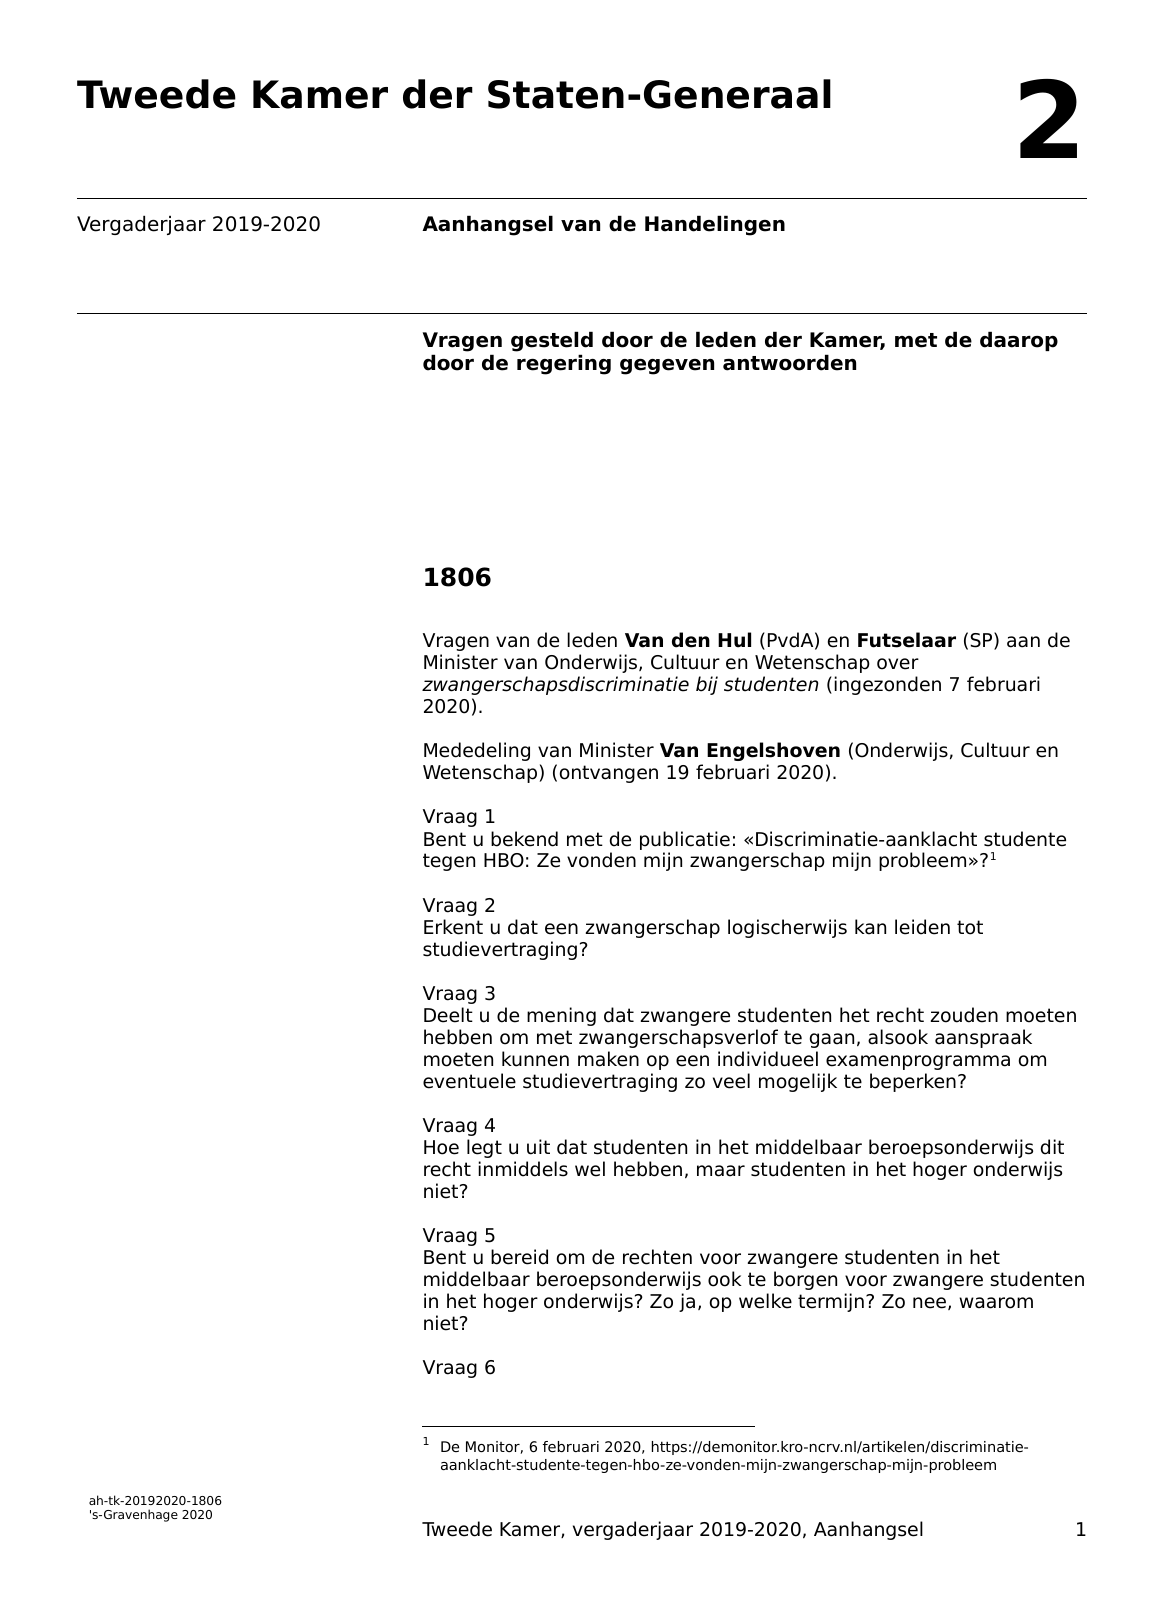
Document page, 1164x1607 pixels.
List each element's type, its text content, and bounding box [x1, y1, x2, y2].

text Erkent u dat een zwangerschap logischerwijs kan leiden tot studievertraging? [422, 917, 1087, 961]
text Vraag 3 [422, 983, 1087, 1005]
table_cell Vragen gesteld door de leden der Kamer, met de daarop door de regering gegeven antwoorden [422, 314, 1087, 375]
text Vraag 5 [422, 1225, 1087, 1247]
text Hoe legt u uit dat studenten in het middelbaar beroepsonderwijs dit recht inmiddels wel hebben, maar studenten in het hoger onderwijs niet? [422, 1137, 1087, 1203]
text Bent u bekend met de publicatie: «Discriminatie-aanklacht studente tegen HBO: Ze vonden mijn zwangerschap mijn probleem»? [422, 828, 1087, 872]
table_header 2 [886, 59, 1087, 198]
text Vraag 4 [422, 1115, 1087, 1137]
text Vraag 6 [422, 1357, 1087, 1379]
text Vraag 2 [422, 894, 1087, 917]
table_header Tweede Kamer der Staten-Generaal [77, 59, 886, 198]
table_cell Vergaderjaar 2019-2020 [77, 199, 422, 313]
text Mededeling van Minister Van Engelshoven (Onderwijs, Cultuur en Wetenschap) (ontvangen 19 februari 2020). [422, 740, 1087, 784]
text Vragen van de leden Van den Hul (PvdA) en Futselaar (SP) aan de Minister van Onderwijs, Cultuur en Wetenschap over zwangerschapsdiscriminatie bij studenten (ingezonden 7 februari 2020). [422, 630, 1087, 718]
table_cell Aanhangsel van de Handelingen [422, 199, 1087, 313]
text De Monitor, 6 februari 2020, https://demonitor.kro-ncrv.nl/artikelen/discriminatie-aanklacht-studente-tegen-hbo-ze-vonden-mijn-zwangerschap-mijn-probleem [422, 1435, 1087, 1474]
text Deelt u de mening dat zwangere studenten het recht zouden moeten hebben om met zwangerschapsverlof te gaan, alsook aanspraak moeten kunnen maken op een individueel examenprogramma om eventuele studievertraging zo veel mogelijk te beperken? [422, 1005, 1087, 1093]
text Bent u bereid om de rechten voor zwangere studenten in het middelbaar beroepsonderwijs ook te borgen voor zwangere studenten in het hoger onderwijs? Zo ja, op welke termijn? Zo nee, waarom niet? [422, 1247, 1087, 1335]
text ah-tk-20192020-1806 [88, 1494, 323, 1508]
table_cell [77, 314, 422, 375]
text 1806 [422, 563, 1087, 592]
text 's-Gravenhage 2020 [88, 1508, 323, 1522]
text Vraag 1 [422, 806, 1087, 828]
